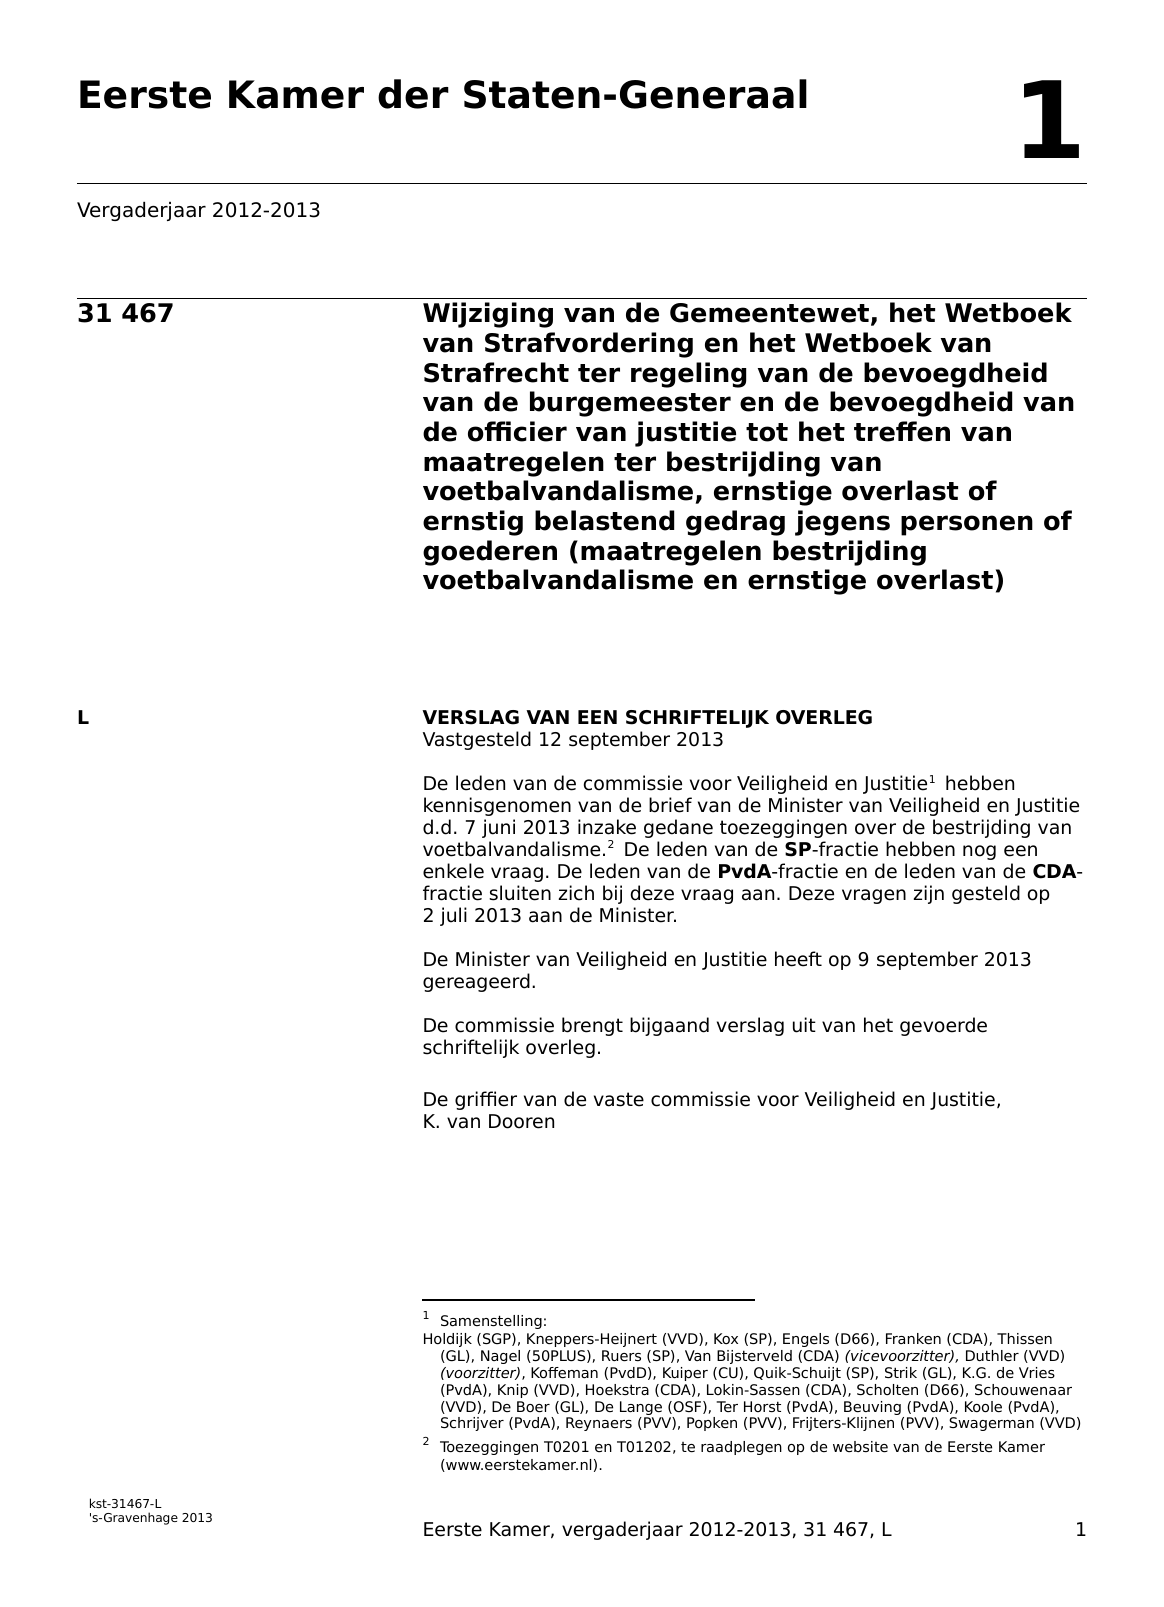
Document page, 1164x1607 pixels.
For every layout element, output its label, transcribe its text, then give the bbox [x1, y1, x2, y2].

table_header 1 [886, 59, 1087, 183]
text Vastgesteld 12 september 2013 [422, 729, 1087, 751]
text De griffier van de vaste commissie voor Veiligheid en Justitie, K. van Dooren [422, 1089, 1087, 1133]
text De leden van de commissie voor Veiligheid en Justitie hebben kennisgenomen van de brief van de Minister van Veiligheid en Justitie d.d. 7 juni 2013 inzake gedane toezeggingen over de bestrijding van voetbalvandalisme. De leden van de SP-fractie hebben nog een enkele vraag. De leden van de PvdA-fractie en de leden van de CDA-fractie sluiten zich bij deze vraag aan. Deze vragen zijn gesteld op 2 juli 2013 aan de Minister. [422, 773, 1087, 927]
text Samenstelling: [422, 1309, 1087, 1331]
text Toezeggingen T0201 en T01202, te raadplegen op de website van de Eerste Kamer (www.eerstekamer.nl). [422, 1435, 1087, 1474]
text De commissie brengt bijgaand verslag uit van het gevoerde schriftelijk overleg. [422, 1015, 1087, 1059]
subtitle L VERSLAG VAN EEN SCHRIFTELIJK OVERLEG [77, 707, 1087, 729]
text kst-31467-L [88, 1497, 323, 1511]
text De Minister van Veiligheid en Justitie heeft op 9 september 2013 gereageerd. [422, 949, 1087, 993]
table_header Eerste Kamer der Staten-Generaal [77, 59, 886, 183]
table_cell Vergaderjaar 2012-2013 [77, 184, 1087, 298]
subtitle 31 467 Wijziging van de Gemeentewet, het Wetboek van Strafvordering en het Wetboek van Strafrecht ter regeling van de bevoegdheid van de burgemeester en de bevoegdheid van de officier van justitie tot het treffen van maatregelen ter bestrijding van voetbalvandalisme, ernstige overlast of ernstig belastend gedrag jegens personen of goederen (maatregelen bestrijding voetbalvandalisme en ernstige overlast) [77, 299, 1087, 596]
text 's-Gravenhage 2013 [88, 1511, 323, 1525]
text Holdijk (SGP), Kneppers-Heijnert (VVD), Kox (SP), Engels (D66), Franken (CDA), Thissen (GL), Nagel (50PLUS), Ruers (SP), Van Bijsterveld (CDA) (vicevoorzitter), Duthler (VVD) (voorzitter), Koffeman (PvdD), Kuiper (CU), Quik-Schuijt (SP), Strik (GL), K.G. de Vries (PvdA), Knip (VVD), Hoekstra (CDA), Lokin-Sassen (CDA), Scholten (D66), Schouwenaar (VVD), De Boer (GL), De Lange (OSF), Ter Horst (PvdA), Beuving (PvdA), Koole (PvdA), Schrijver (PvdA), Reynaers (PVV), Popken (PVV), Frijters-Klijnen (PVV), Swagerman (VVD) [422, 1331, 1087, 1432]
